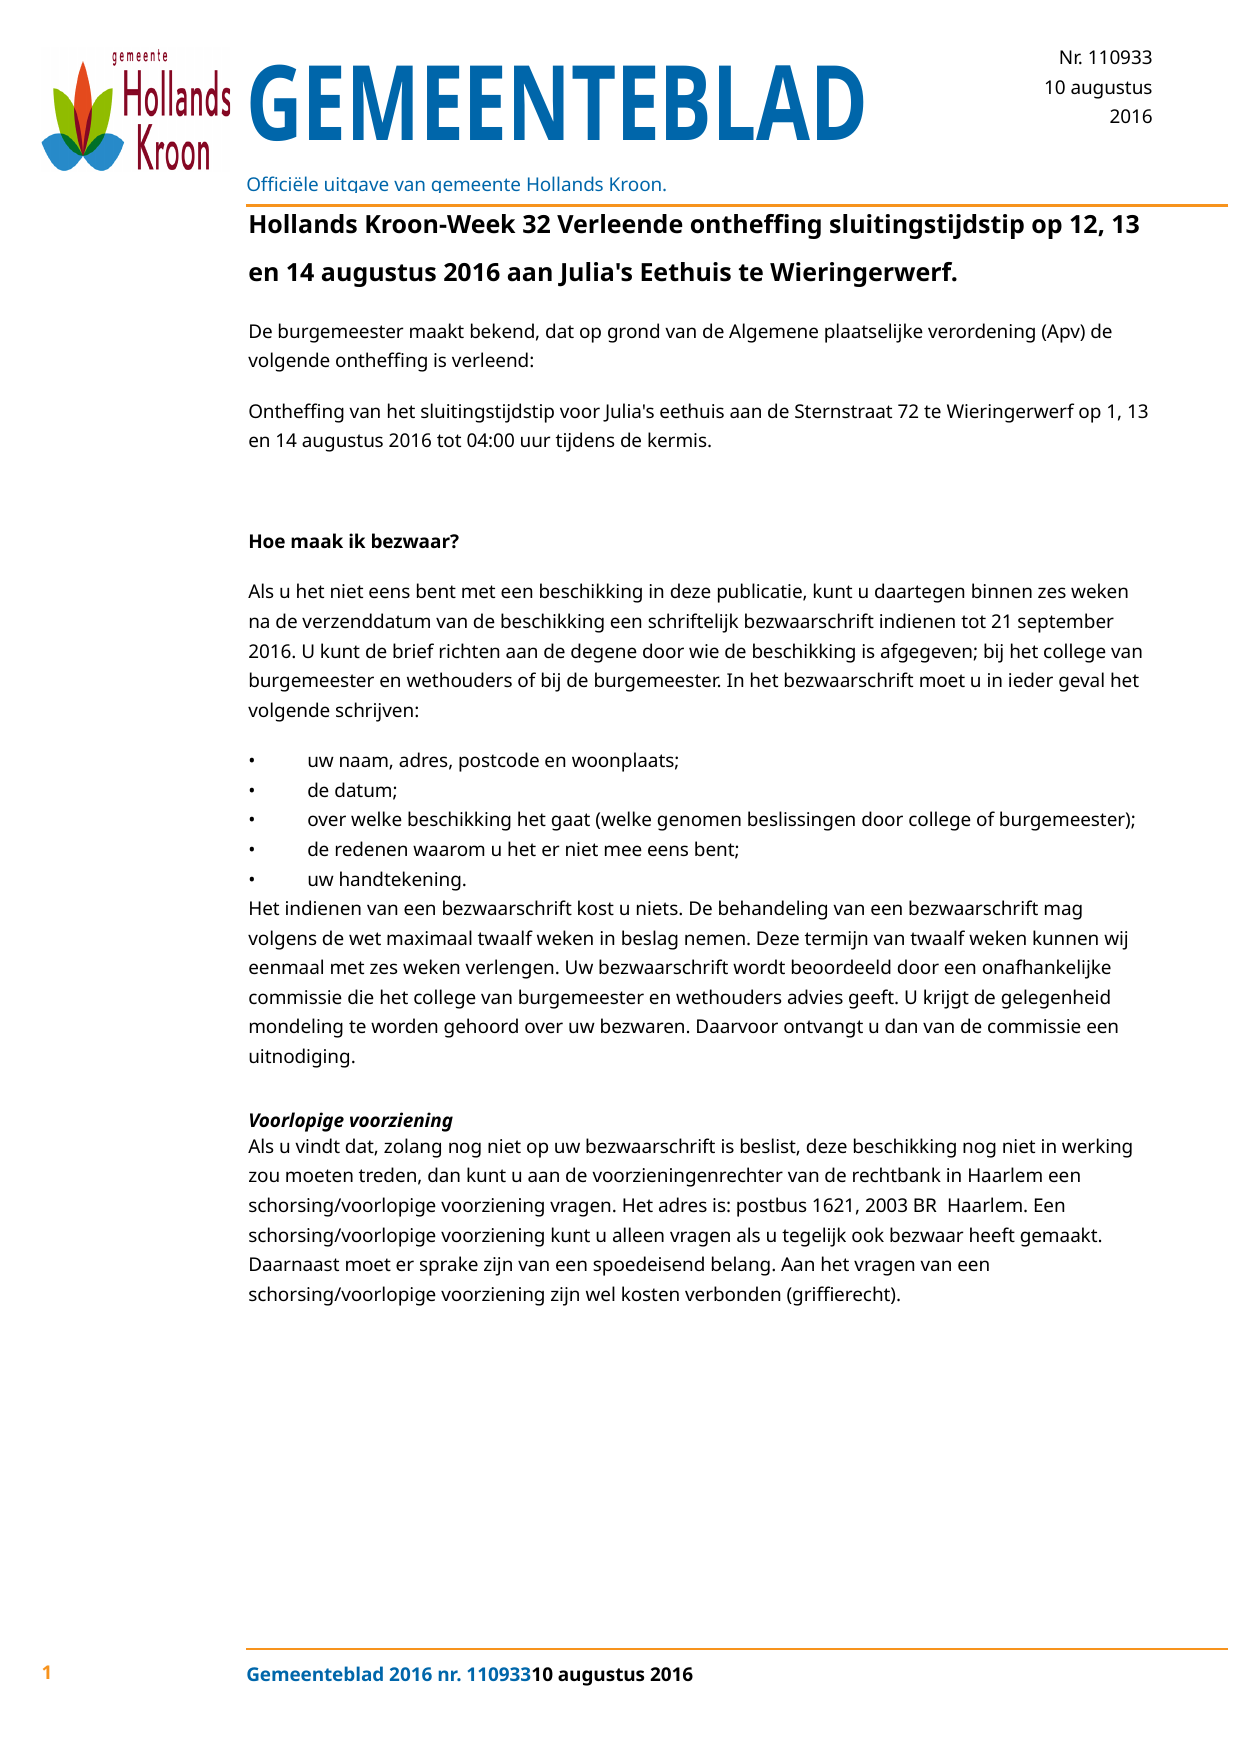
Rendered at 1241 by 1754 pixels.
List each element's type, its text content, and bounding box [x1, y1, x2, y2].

text Hollands Kroon-Week 32 Verleende ontheffing sluitingstijdstip op 12, 13 en 14 augustus 2016 aan Julia's Eethuis te Wieringerwerf. [248, 207, 1152, 288]
text Als u vindt dat, zolang nog niet op uw bezwaarschrift is beslist, deze beschikking nog niet in werking zou moeten treden, dan kunt u aan de voorzieningenrechter van de rechtbank in Haarlem een schorsing/voorlopige voorziening vragen. Het adres is: postbus 1621, 2003 BR Haarlem. Een schorsing/voorlopige voorziening kunt u alleen vragen als u tegelijk ook bezwaar heeft gemaakt. Daarnaast moet er sprake zijn van een spoedeisend belang. Aan het vragen van een schorsing/voorlopige voorziening zijn wel kosten verbonden (griffierecht). [248, 1133, 1152, 1307]
text Voorlopige voorziening [248, 1107, 1152, 1133]
text Het indienen van een bezwaarschrift kost u niets. De behandeling van een bezwaarschrift mag volgens de wet maximaal twaalf weken in beslag nemen. Deze termijn van twaalf weken kunnen wij eenmaal met zes weken verlengen. Uw bezwaarschrift wordt beoordeeld door een onafhankelijke commissie die het college van burgemeester en wethouders advies geeft. U krijgt de gelegenheid mondeling te worden gehoord over uw bezwaren. Daarvoor ontvangt u dan van de commissie een uitnodiging. [248, 895, 1152, 1069]
list over welke beschikking het gaat (welke genomen beslissingen door college of burgemeester); [248, 807, 1152, 832]
text De burgemeester maakt bekend, dat op grond van de Algemene plaatselijke verordening (Apv) de volgende ontheffing is verleend: [248, 318, 1152, 373]
list uw naam, adres, postcode en woonplaats; [248, 747, 1152, 773]
text Hoe maak ik bezwaar? [248, 528, 1152, 554]
list de redenen waarom u het er niet mee eens bent; [248, 836, 1152, 862]
text Als u het niet eens bent met een beschikking in deze publicatie, kunt u daartegen binnen zes weken na de verzenddatum van de beschikking een schriftelijk bezwaarschrift indienen tot 21 september 2016. U kunt de brief richten aan de degene door wie de beschikking is afgegeven; bij het college van burgemeester en wethouders of bij de burgemeester. In het bezwaarschrift moet u in ieder geval het volgende schrijven: [248, 579, 1152, 723]
text Ontheffing van het sluitingstijdstip voor Julia's eethuis aan de Sternstraat 72 te Wieringerwerf op 1, 13 en 14 augustus 2016 tot 04:00 uur tijdens de kermis. [248, 398, 1152, 453]
list de datum; [248, 777, 1152, 803]
picture [41, 47, 231, 172]
list uw handtekening. [248, 866, 1152, 892]
